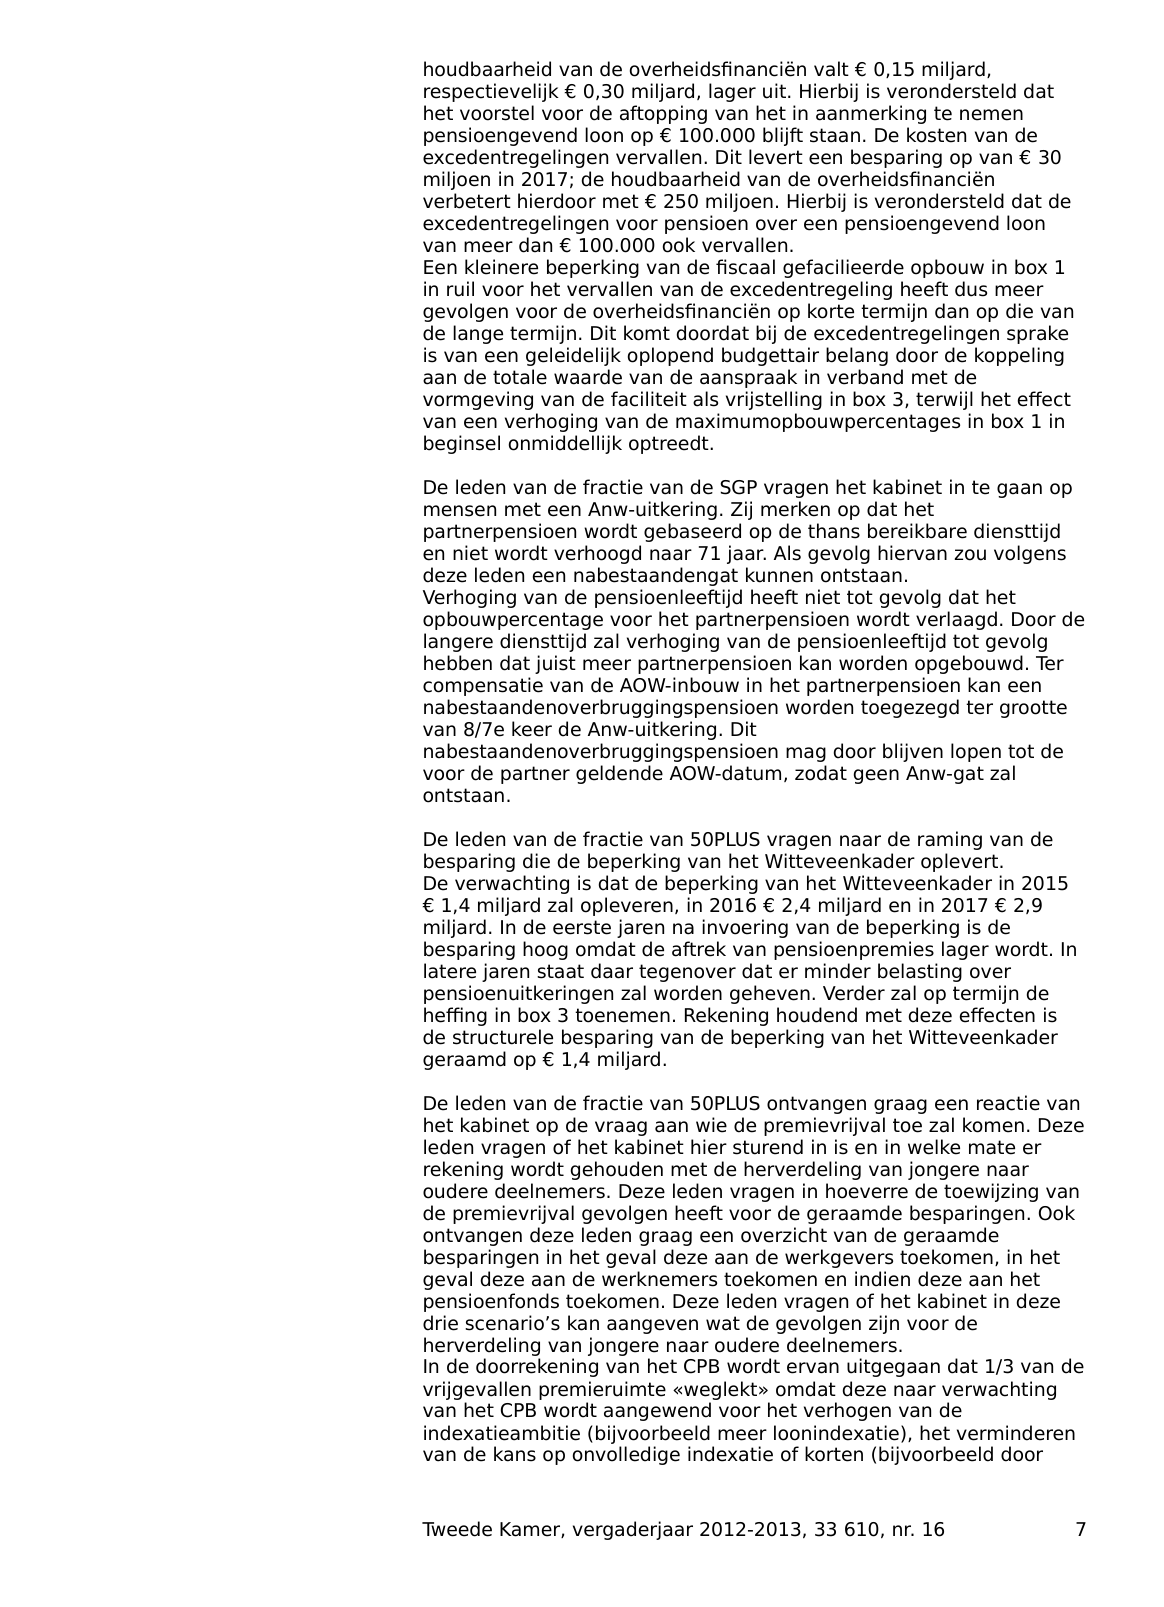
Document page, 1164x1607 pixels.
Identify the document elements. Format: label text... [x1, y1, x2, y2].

text houdbaarheid van de overheidsfinanciën valt € 0,15 miljard, respectievelijk € 0,30 miljard, lager uit. Hierbij is verondersteld dat het voorstel voor de aftopping van het in aanmerking te nemen pensioengevend loon op € 100.000 blijft staan. De kosten van de excedentregelingen vervallen. Dit levert een besparing op van € 30 miljoen in 2017; de houdbaarheid van de overheidsfinanciën verbetert hierdoor met € 250 miljoen. Hierbij is verondersteld dat de excedentregelingen voor pensioen over een pensioengevend loon van meer dan € 100.000 ook vervallen. [422, 59, 1087, 257]
text Een kleinere beperking van de fiscaal gefacilieerde opbouw in box 1 in ruil voor het vervallen van de excedentregeling heeft dus meer gevolgen voor de overheidsfinanciën op korte termijn dan op die van de lange termijn. Dit komt doordat bij de excedentregelingen sprake is van een geleidelijk oplopend budgettair belang door de koppeling aan de totale waarde van de aanspraak in verband met de vormgeving van de faciliteit als vrijstelling in box 3, terwijl het effect van een verhoging van de maximumopbouwpercentages in box 1 in beginsel onmiddellijk optreedt. [422, 257, 1087, 455]
text De verwachting is dat de beperking van het Witteveenkader in 2015 € 1,4 miljard zal opleveren, in 2016 € 2,4 miljard en in 2017 € 2,9 miljard. In de eerste jaren na invoering van de beperking is de besparing hoog omdat de aftrek van pensioenpremies lager wordt. In latere jaren staat daar tegenover dat er minder belasting over pensioenuitkeringen zal worden geheven. Verder zal op termijn de heffing in box 3 toenemen. Rekening houdend met deze effecten is de structurele besparing van de beperking van het Witteveenkader geraamd op € 1,4 miljard. [422, 873, 1087, 1071]
text De leden van de fractie van 50PLUS vragen naar de raming van de besparing die de beperking van het Witteveenkader oplevert. [422, 829, 1087, 873]
text In de doorrekening van het CPB wordt ervan uitgegaan dat 1/3 van de vrijgevallen premieruimte «weglekt» omdat deze naar verwachting van het CPB wordt aangewend voor het verhogen van de indexatieambitie (bijvoorbeeld meer loonindexatie), het verminderen van de kans op onvolledige indexatie of korten (bijvoorbeeld door [422, 1356, 1087, 1466]
text De leden van de fractie van 50PLUS ontvangen graag een reactie van het kabinet op de vraag aan wie de premievrijval toe zal komen. Deze leden vragen of het kabinet hier sturend in is en in welke mate er rekening wordt gehouden met de herverdeling van jongere naar oudere deelnemers. Deze leden vragen in hoeverre de toewijzing van de premievrijval gevolgen heeft voor de geraamde besparingen. Ook ontvangen deze leden graag een overzicht van de geraamde besparingen in het geval deze aan de werkgevers toekomen, in het geval deze aan de werknemers toekomen en indien deze aan het pensioenfonds toekomen. Deze leden vragen of het kabinet in deze drie scenario’s kan aangeven wat de gevolgen zijn voor de herverdeling van jongere naar oudere deelnemers. [422, 1093, 1087, 1356]
text Verhoging van de pensioenleeftijd heeft niet tot gevolg dat het opbouwpercentage voor het partnerpensioen wordt verlaagd. Door de langere diensttijd zal verhoging van de pensioenleeftijd tot gevolg hebben dat juist meer partnerpensioen kan worden opgebouwd. Ter compensatie van de AOW-inbouw in het partnerpensioen kan een nabestaandenoverbruggingspensioen worden toegezegd ter grootte van 8/7e keer de Anw-uitkering. Dit nabestaandenoverbruggingspensioen mag door blijven lopen tot de voor de partner geldende AOW-datum, zodat geen Anw-gat zal ontstaan. [422, 587, 1087, 807]
text De leden van de fractie van de SGP vragen het kabinet in te gaan op mensen met een Anw-uitkering. Zij merken op dat het partnerpensioen wordt gebaseerd op de thans bereikbare diensttijd en niet wordt verhoogd naar 71 jaar. Als gevolg hiervan zou volgens deze leden een nabestaandengat kunnen ontstaan. [422, 477, 1087, 587]
